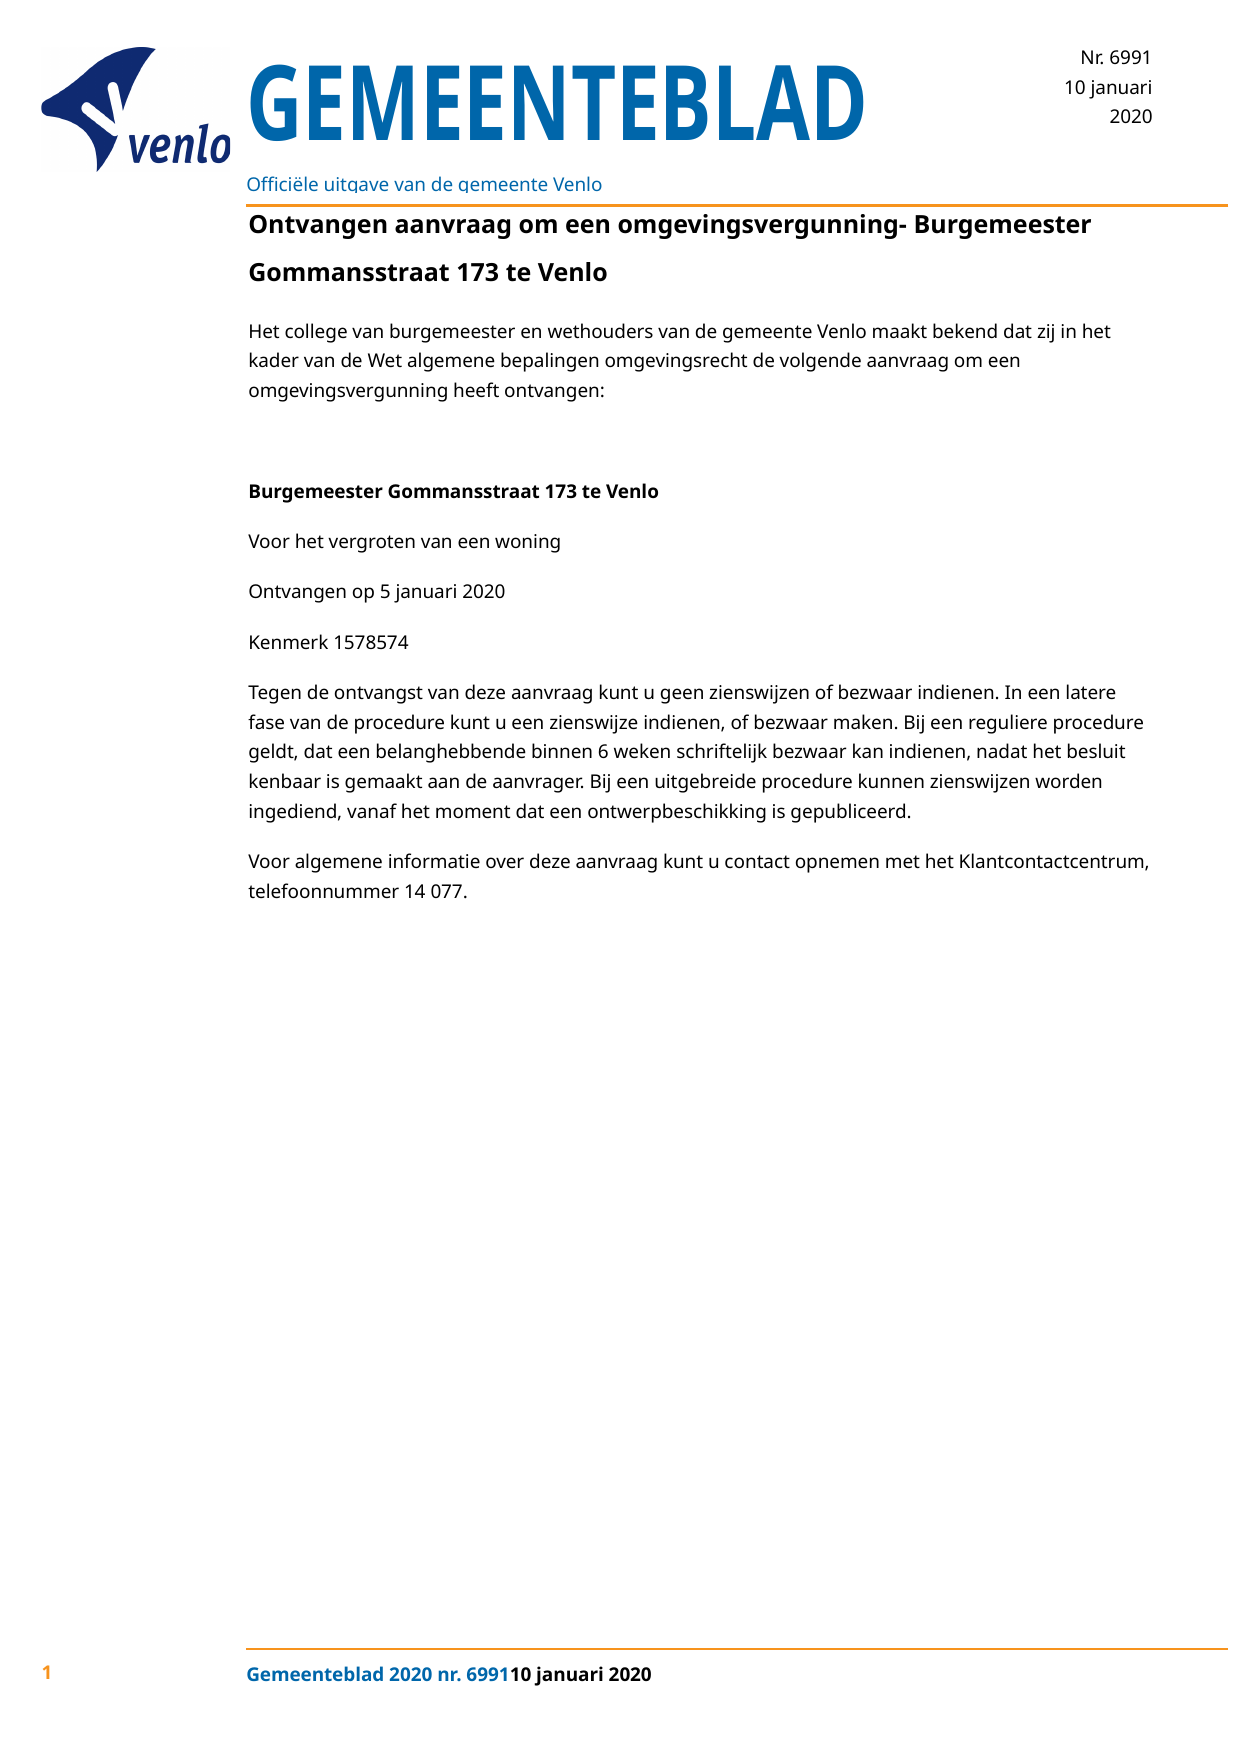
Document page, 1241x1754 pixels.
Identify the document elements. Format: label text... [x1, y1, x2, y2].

text Burgemeester Gommansstraat 173 te Venlo [248, 478, 1152, 504]
text Het college van burgemeester en wethouders van de gemeente Venlo maakt bekend dat zij in het kader van de Wet algemene bepalingen omgevingsrecht de volgende aanvraag om een omgevingsvergunning heeft ontvangen: [248, 318, 1152, 403]
picture [41, 47, 231, 172]
text Ontvangen op 5 januari 2020 [248, 579, 1152, 604]
text Tegen de ontvangst van deze aanvraag kunt u geen zienswijzen of bezwaar indienen. In een latere fase van de procedure kunt u een zienswijze indienen, of bezwaar maken. Bij een reguliere procedure geldt, dat een belanghebbende binnen 6 weken schriftelijk bezwaar kan indienen, nadat het besluit kenbaar is gemaakt aan de aanvrager. Bij een uitgebreide procedure kunnen zienswijzen worden ingediend, vanaf het moment dat een ontwerpbeschikking is gepubliceerd. [248, 679, 1152, 824]
text Voor algemene informatie over deze aanvraag kunt u contact opnemen met het Klantcontactcentrum, telefoonnummer 14 077. [248, 848, 1152, 904]
text Voor het vergroten van een woning [248, 528, 1152, 554]
text Kenmerk 1578574 [248, 629, 1152, 655]
text Ontvangen aanvraag om een omgevingsvergunning- Burgemeester Gommansstraat 173 te Venlo [248, 207, 1152, 288]
